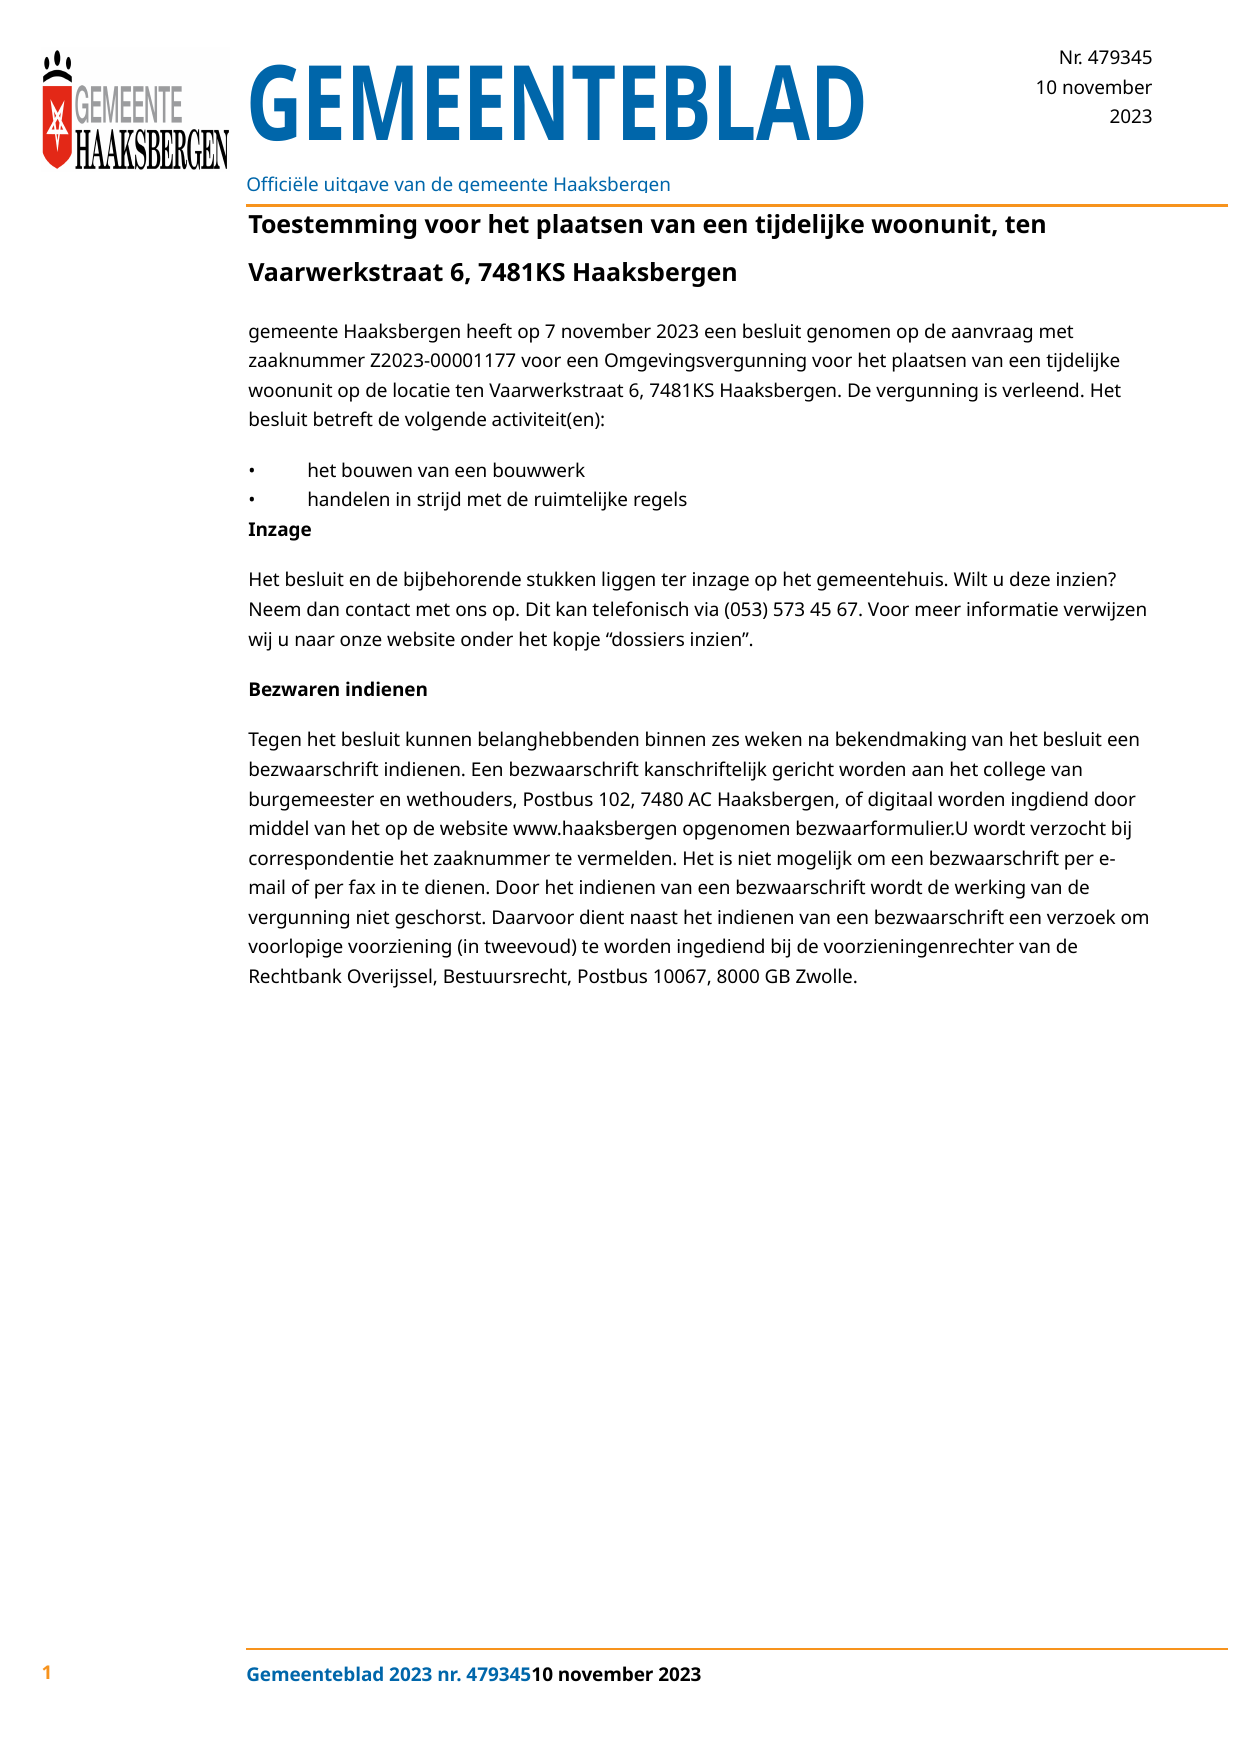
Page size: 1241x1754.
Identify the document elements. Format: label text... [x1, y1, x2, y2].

picture [41, 47, 231, 172]
text Tegen het besluit kunnen belanghebbenden binnen zes weken na bekendmaking van het besluit een bezwaarschrift indienen. Een bezwaarschrift kanschriftelijk gericht worden aan het college van burgemeester en wethouders, Postbus 102, 7480 AC Haaksbergen, of digitaal worden ingdiend door middel van het op de website www.haaksbergen opgenomen bezwaarformulier.U wordt verzocht bij correspondentie het zaaknummer te vermelden. Het is niet mogelijk om een bezwaarschrift per e-mail of per fax in te dienen. Door het indienen van een bezwaarschrift wordt de werking van de vergunning niet geschorst. Daarvoor dient naast het indienen van een bezwaarschrift een verzoek om voorlopige voorziening (in tweevoud) te worden ingediend bij de voorzieningenrechter van de Rechtbank Overijssel, Bestuursrecht, Postbus 10067, 8000 GB Zwolle. [248, 727, 1152, 989]
text Bezwaren indienen [248, 676, 1152, 702]
list het bouwen van een bouwwerk [248, 457, 1152, 483]
text Toestemming voor het plaatsen van een tijdelijke woonunit, ten Vaarwerkstraat 6, 7481KS Haaksbergen [248, 207, 1152, 288]
text gemeente Haaksbergen heeft op 7 november 2023 een besluit genomen op de aanvraag met zaaknummer Z2023-00001177 voor een Omgevingsvergunning voor het plaatsen van een tijdelijke woonunit op de locatie ten Vaarwerkstraat 6, 7481KS Haaksbergen. De vergunning is verleend. Het besluit betreft de volgende activiteit(en): [248, 318, 1152, 432]
list handelen in strijd met de ruimtelijke regels [248, 487, 1152, 512]
text Inzage [248, 516, 1152, 542]
text Het besluit en de bijbehorende stukken liggen ter inzage op het gemeentehuis. Wilt u deze inzien? Neem dan contact met ons op. Dit kan telefonisch via (053) 573 45 67. Voor meer informatie verwijzen wij u naar onze website onder het kopje “dossiers inzien”. [248, 567, 1152, 652]
